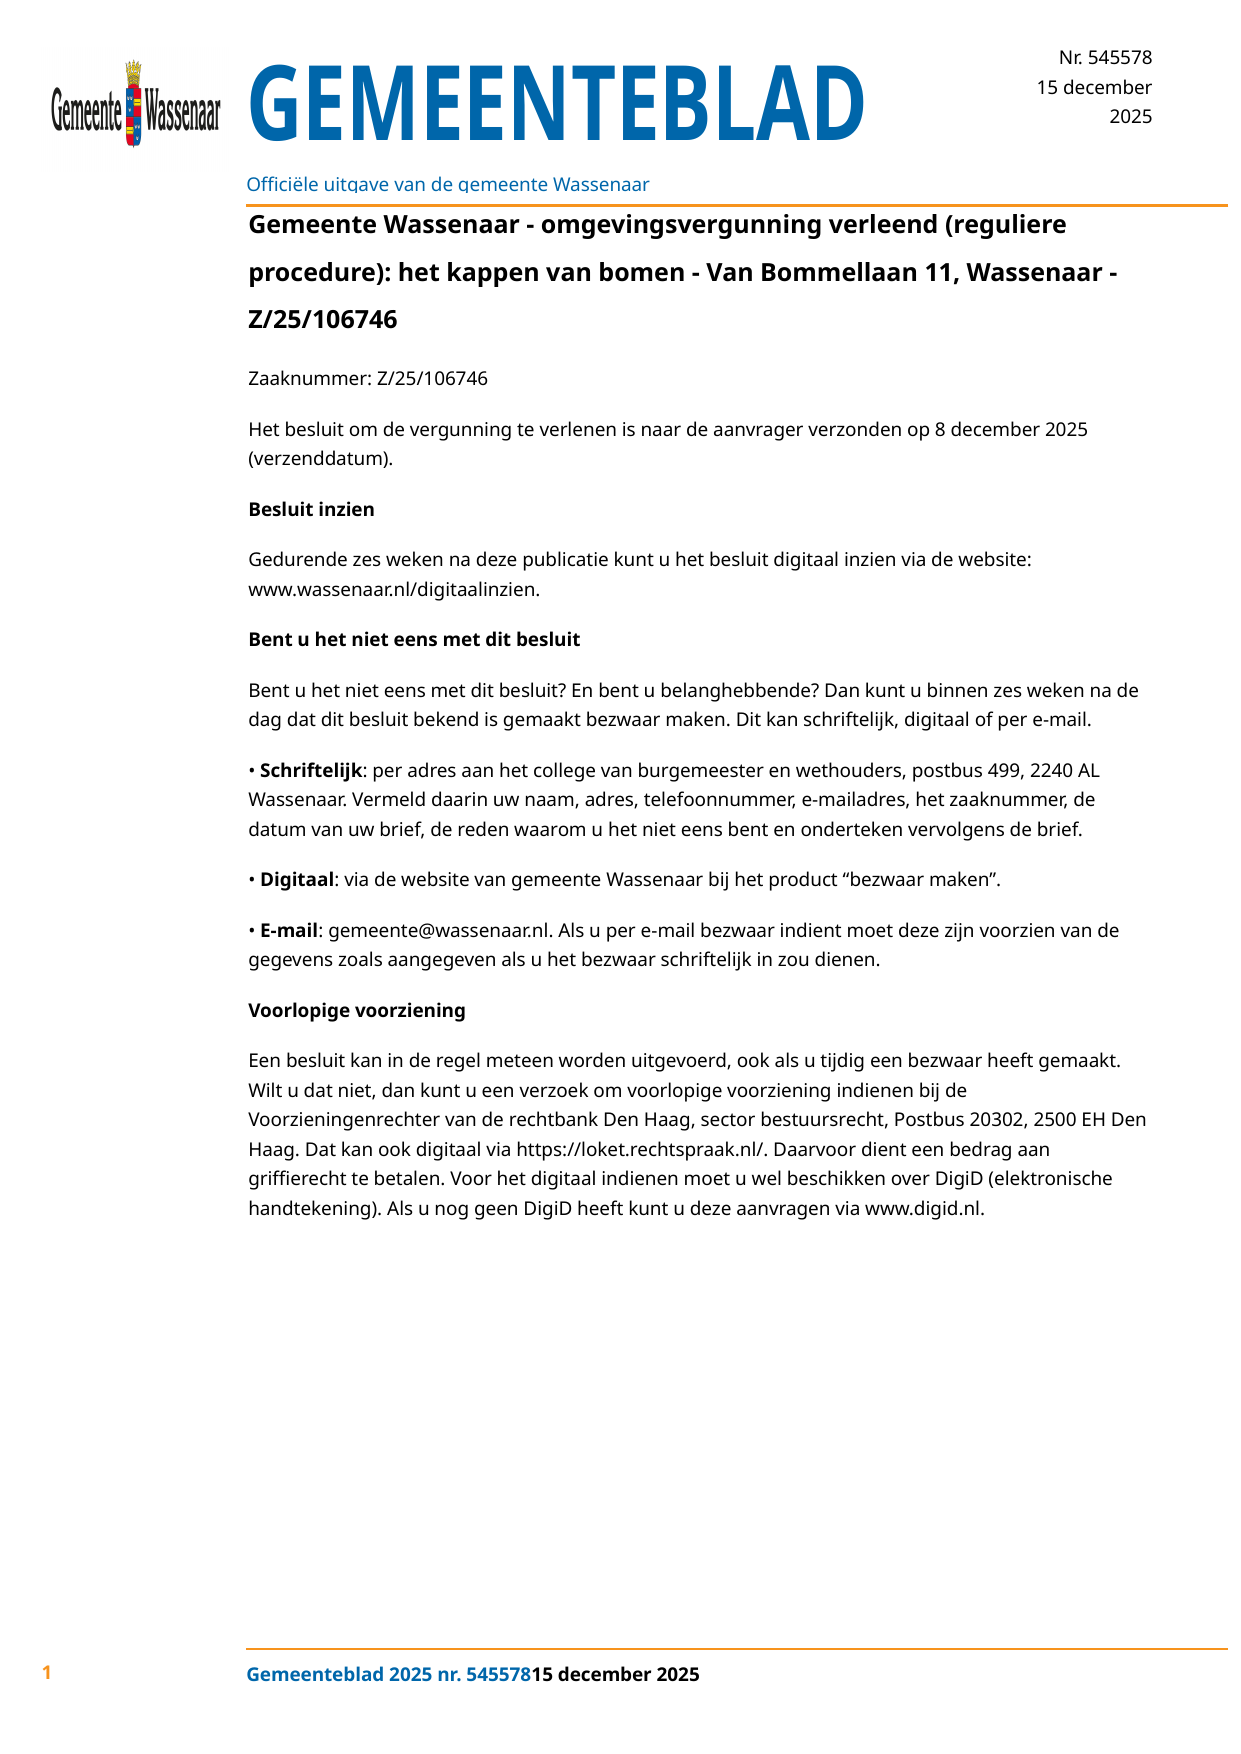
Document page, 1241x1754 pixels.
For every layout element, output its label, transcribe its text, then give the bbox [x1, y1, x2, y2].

text Besluit inzien [248, 496, 1152, 522]
text • E-mail: gemeente@wassenaar.nl. Als u per e-mail bezwaar indient moet deze zijn voorzien van de gegevens zoals aangegeven als u het bezwaar schriftelijk in zou dienen. [248, 917, 1152, 972]
text Gedurende zes weken na deze publicatie kunt u het besluit digitaal inzien via de website: www.wassenaar.nl/digitaalinzien. [248, 546, 1152, 602]
text Zaaknummer: Z/25/106746 [248, 366, 1152, 391]
text Het besluit om de vergunning te verlenen is naar de aanvrager verzonden op 8 december 2025 (verzenddatum). [248, 416, 1152, 471]
text Bent u het niet eens met dit besluit [248, 626, 1152, 652]
text Een besluit kan in de regel meteen worden uitgevoerd, ook als u tijdig een bezwaar heeft gemaakt. Wilt u dat niet, dan kunt u een verzoek om voorlopige voorziening indienen bij de Voorzieningenrechter van de rechtbank Den Haag, sector bestuursrecht, Postbus 20302, 2500 EH Den Haag. Dat kan ook digitaal via https://loket.rechtspraak.nl/. Daarvoor dient een bedrag aan griffierecht te betalen. Voor het digitaal indienen moet u wel beschikken over DigiD (elektronische handtekening). Als u nog geen DigiD heeft kunt u deze aanvragen via www.digid.nl. [248, 1047, 1152, 1221]
text Gemeente Wassenaar - omgevingsvergunning verleend (reguliere procedure): het kappen van bomen - Van Bommellaan 11, Wassenaar - Z/25/106746 [248, 207, 1152, 336]
text • Schriftelijk: per adres aan het college van burgemeester en wethouders, postbus 499, 2240 AL Wassenaar. Vermeld daarin uw naam, adres, telefoonnummer, e-mailadres, het zaaknummer, de datum van uw brief, de reden waarom u het niet eens bent en onderteken vervolgens de brief. [248, 757, 1152, 842]
text • Digitaal: via de website van gemeente Wassenaar bij het product “bezwaar maken”. [248, 866, 1152, 892]
text Bent u het niet eens met dit besluit? En bent u belanghebbende? Dan kunt u binnen zes weken na de dag dat dit besluit bekend is gemaakt bezwaar maken. Dit kan schriftelijk, digitaal of per e-mail. [248, 677, 1152, 732]
picture [41, 47, 231, 172]
text Voorlopige voorziening [248, 997, 1152, 1022]
